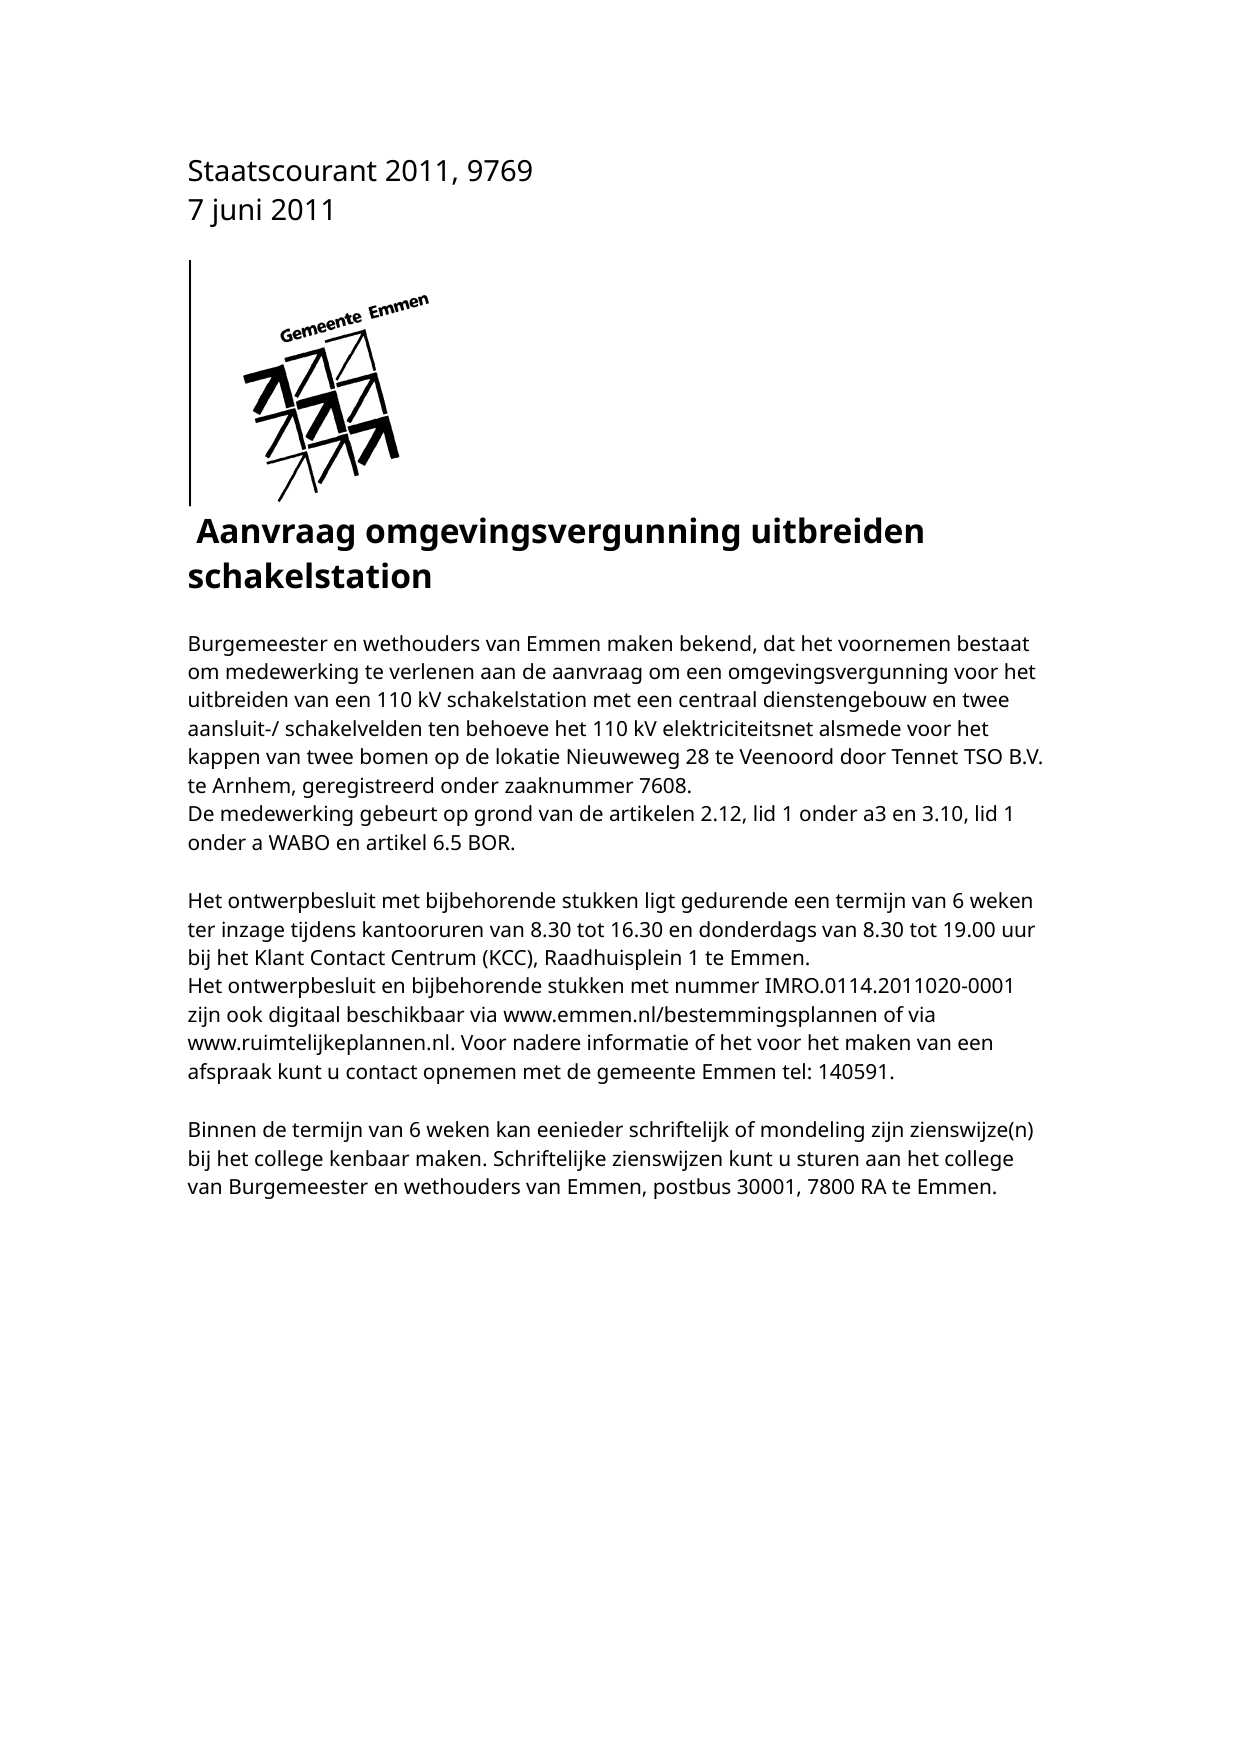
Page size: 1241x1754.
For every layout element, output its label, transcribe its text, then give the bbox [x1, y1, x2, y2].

text Burgemeester en wethouders van Emmen maken bekend, dat het voornemen bestaat om medewerking te verlenen aan de aanvraag om een omgevingsvergunning voor het uitbreiden van een 110 kV schakelstation met een centraal dienstengebouw en twee aansluit-/ schakelvelden ten behoeve het 110 kV elektriciteitsnet alsmede voor het kappen van twee bomen op de lokatie Nieuweweg 28 te Veenoord door Tennet TSO B.V. te Arnhem, geregistreerd onder zaaknummer 7608. [187, 629, 1053, 799]
picture [187, 258, 431, 508]
text Het ontwerpbesluit en bijbehorende stukken met nummer IMRO.0114.2011020-0001 zijn ook digitaal beschikbaar via www.emmen.nl/bestemmingsplannen of via www.ruimtelijkeplannen.nl. Voor nadere informatie of het voor het maken van een afspraak kunt u contact opnemen met de gemeente Emmen tel: 140591. [187, 972, 1053, 1085]
text Binnen de termijn van 6 weken kan eenieder schriftelijk of mondeling zijn zienswijze(n) bij het college kenbaar maken. Schriftelijke zienswijzen kunt u sturen aan het college van Burgemeester en wethouders van Emmen, postbus 30001, 7800 RA te Emmen. [187, 1115, 1053, 1201]
text De medewerking gebeurt op grond van de artikelen 2.12, lid 1 onder a3 en 3.10, lid 1 onder a WABO en artikel 6.5 BOR. [187, 799, 1053, 856]
text Staatscourant 2011, 9769 [187, 150, 1053, 190]
subtitle Aanvraag omgevingsvergunning uitbreiden schakelstation [187, 271, 1053, 599]
text 7 juni 2011 [187, 190, 1053, 229]
text Het ontwerpbesluit met bijbehorende stukken ligt gedurende een termijn van 6 weken ter inzage tijdens kantooruren van 8.30 tot 16.30 en donderdags van 8.30 tot 19.00 uur bij het Klant Contact Centrum (KCC), Raadhuisplein 1 te Emmen. [187, 886, 1053, 972]
